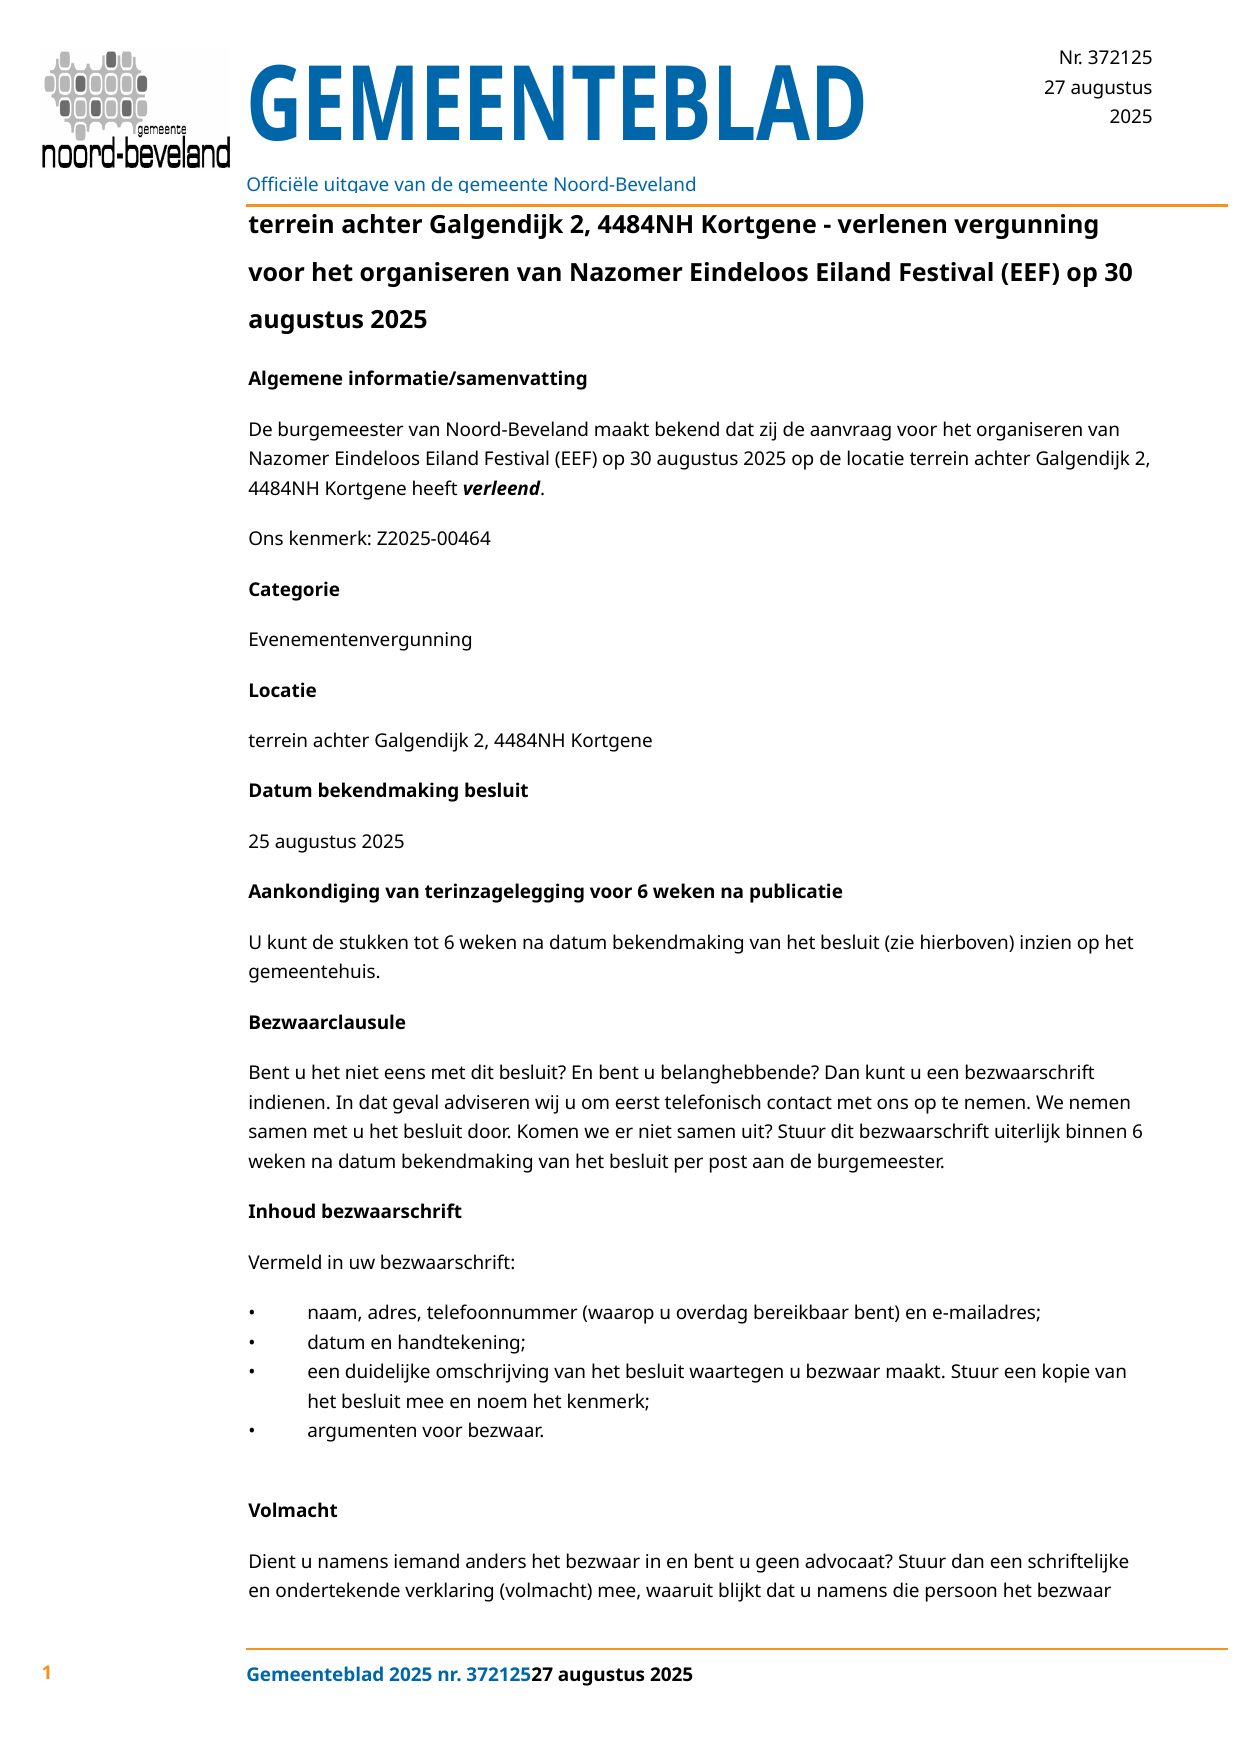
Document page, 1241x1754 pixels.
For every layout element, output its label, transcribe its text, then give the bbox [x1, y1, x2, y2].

text terrein achter Galgendijk 2, 4484NH Kortgene - verlenen vergunning voor het organiseren van Nazomer Eindeloos Eiland Festival (EEF) op 30 augustus 2025 [248, 207, 1152, 336]
text Volmacht [248, 1498, 1152, 1523]
list argumenten voor bezwaar. [248, 1418, 1152, 1443]
text Vermeld in uw bezwaarschrift: [248, 1249, 1152, 1274]
text Bent u het niet eens met dit besluit? En bent u belanghebbende? Dan kunt u een bezwaarschrift indienen. In dat geval adviseren wij u om eerst telefonisch contact met ons op te nemen. We nemen samen met u het besluit door. Komen we er niet samen uit? Stuur dit bezwaarschrift uiterlijk binnen 6 weken na datum bekendmaking van het besluit per post aan de burgemeester. [248, 1059, 1152, 1174]
text Datum bekendmaking besluit [248, 778, 1152, 803]
list een duidelijke omschrijving van het besluit waartegen u bezwaar maakt. Stuur een kopie van het besluit mee en noem het kenmerk; [248, 1358, 1152, 1414]
list naam, adres, telefoonnummer (waarop u overdag bereikbaar bent) en e-mailadres; [248, 1299, 1152, 1325]
text 25 augustus 2025 [248, 828, 1152, 854]
list datum en handtekening; [248, 1329, 1152, 1354]
text Ons kenmerk: Z2025-00464 [248, 526, 1152, 551]
text Algemene informatie/samenvatting [248, 366, 1152, 391]
text Evenementenvergunning [248, 626, 1152, 652]
text Inhoud bezwaarschrift [248, 1198, 1152, 1224]
text Bezwaarclausule [248, 1009, 1152, 1034]
text Locatie [248, 677, 1152, 702]
text Categorie [248, 576, 1152, 602]
text terrein achter Galgendijk 2, 4484NH Kortgene [248, 727, 1152, 753]
picture [41, 47, 231, 172]
text De burgemeester van Noord-Beveland maakt bekend dat zij de aanvraag voor het organiseren van Nazomer Eindeloos Eiland Festival (EEF) op 30 augustus 2025 op de locatie terrein achter Galgendijk 2, 4484NH Kortgene heeft verleend. [248, 416, 1152, 501]
text Aankondiging van terinzagelegging voor 6 weken na publicatie [248, 878, 1152, 904]
text Dient u namens iemand anders het bezwaar in en bent u geen advocaat? Stuur dan een schriftelijke en ondertekende verklaring (volmacht) mee, waaruit blijkt dat u namens die persoon het bezwaar [248, 1548, 1152, 1603]
text U kunt de stukken tot 6 weken na datum bekendmaking van het besluit (zie hierboven) inzien op het gemeentehuis. [248, 929, 1152, 984]
